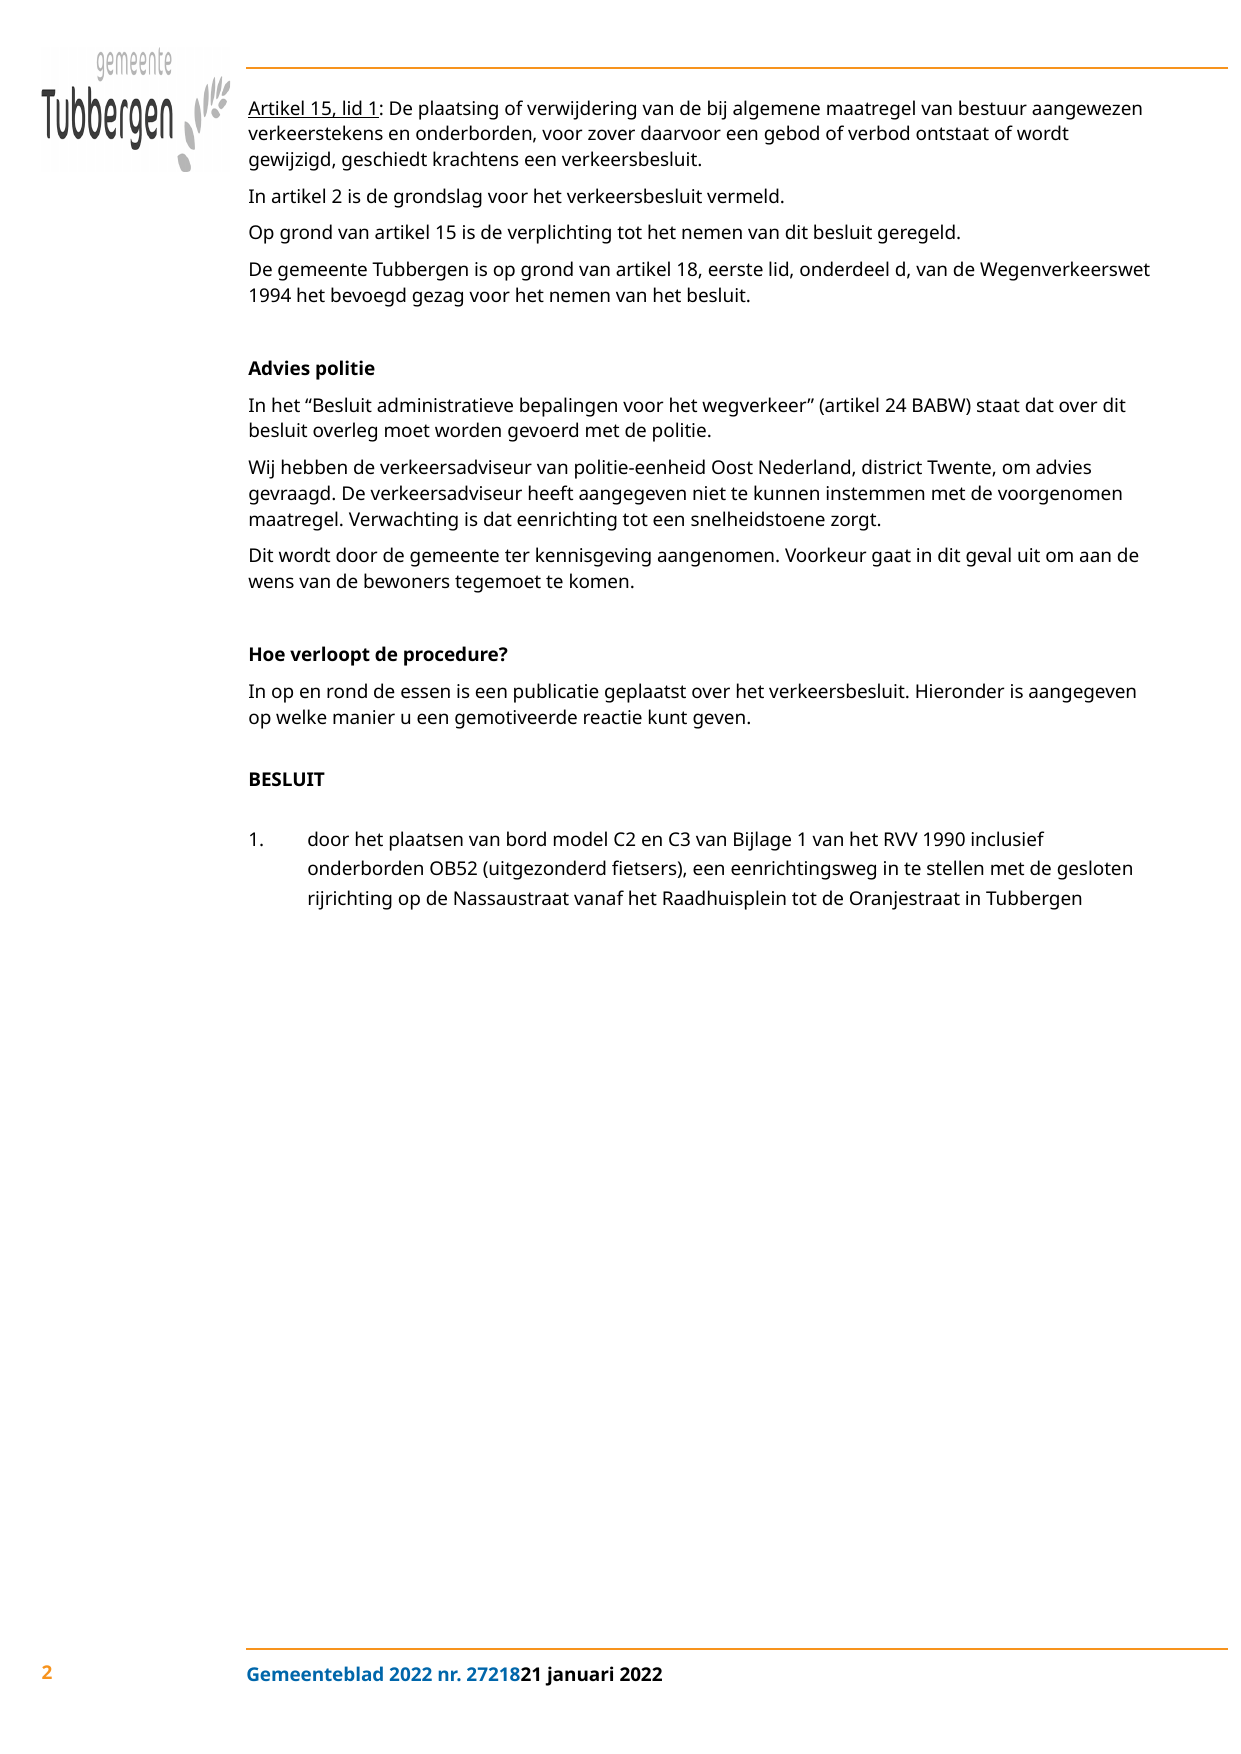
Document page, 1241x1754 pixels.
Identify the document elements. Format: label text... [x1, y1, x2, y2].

list door het plaatsen van bord model C2 en C3 van Bijlage 1 van het RVV 1990 inclusief onderborden OB52 (uitgezonderd fietsers), een eenrichtingsweg in te stellen met de gesloten rijrichting op de Nassaustraat vanaf het Raadhuisplein tot de Oranjestraat in Tubbergen [248, 826, 1152, 911]
text Hoe verloopt de procedure? [248, 642, 1152, 667]
text Dit wordt door de gemeente ter kennisgeving aangenomen. Voorkeur gaat in dit geval uit om aan de wens van de bewoners tegemoet te komen. [248, 542, 1152, 594]
text BESLUIT [248, 767, 1152, 792]
text Advies politie [248, 355, 1152, 381]
text In artikel 2 is de grondslag voor het verkeersbesluit vermeld. [248, 183, 1152, 209]
text In op en rond de essen is een publicatie geplaatst over het verkeersbesluit. Hieronder is aangegeven op welke manier u een gemotiveerde reactie kunt geven. [248, 678, 1152, 730]
text De gemeente Tubbergen is op grond van artikel 18, eerste lid, onderdeel d, van de Wegenverkeerswet 1994 het bevoegd gezag voor het nemen van het besluit. [248, 256, 1152, 308]
text In het “Besluit administratieve bepalingen voor het wegverkeer” (artikel 24 BABW) staat dat over dit besluit overleg moet worden gevoerd met de politie. [248, 392, 1152, 443]
picture [41, 47, 231, 172]
text Op grond van artikel 15 is de verplichting tot het nemen van dit besluit geregeld. [248, 219, 1152, 245]
text Artikel 15, lid 1: De plaatsing of verwijdering van de bij algemene maatregel van bestuur aangewezen verkeerstekens en onderborden, voor zover daarvoor een gebod of verbod ontstaat of wordt gewijzigd, geschiedt krachtens een verkeersbesluit. [248, 95, 1152, 172]
text Wij hebben de verkeersadviseur van politie-eenheid Oost Nederland, district Twente, om advies gevraagd. De verkeersadviseur heeft aangegeven niet te kunnen instemmen met de voorgenomen maatregel. Verwachting is dat eenrichting tot een snelheidstoene zorgt. [248, 454, 1152, 532]
